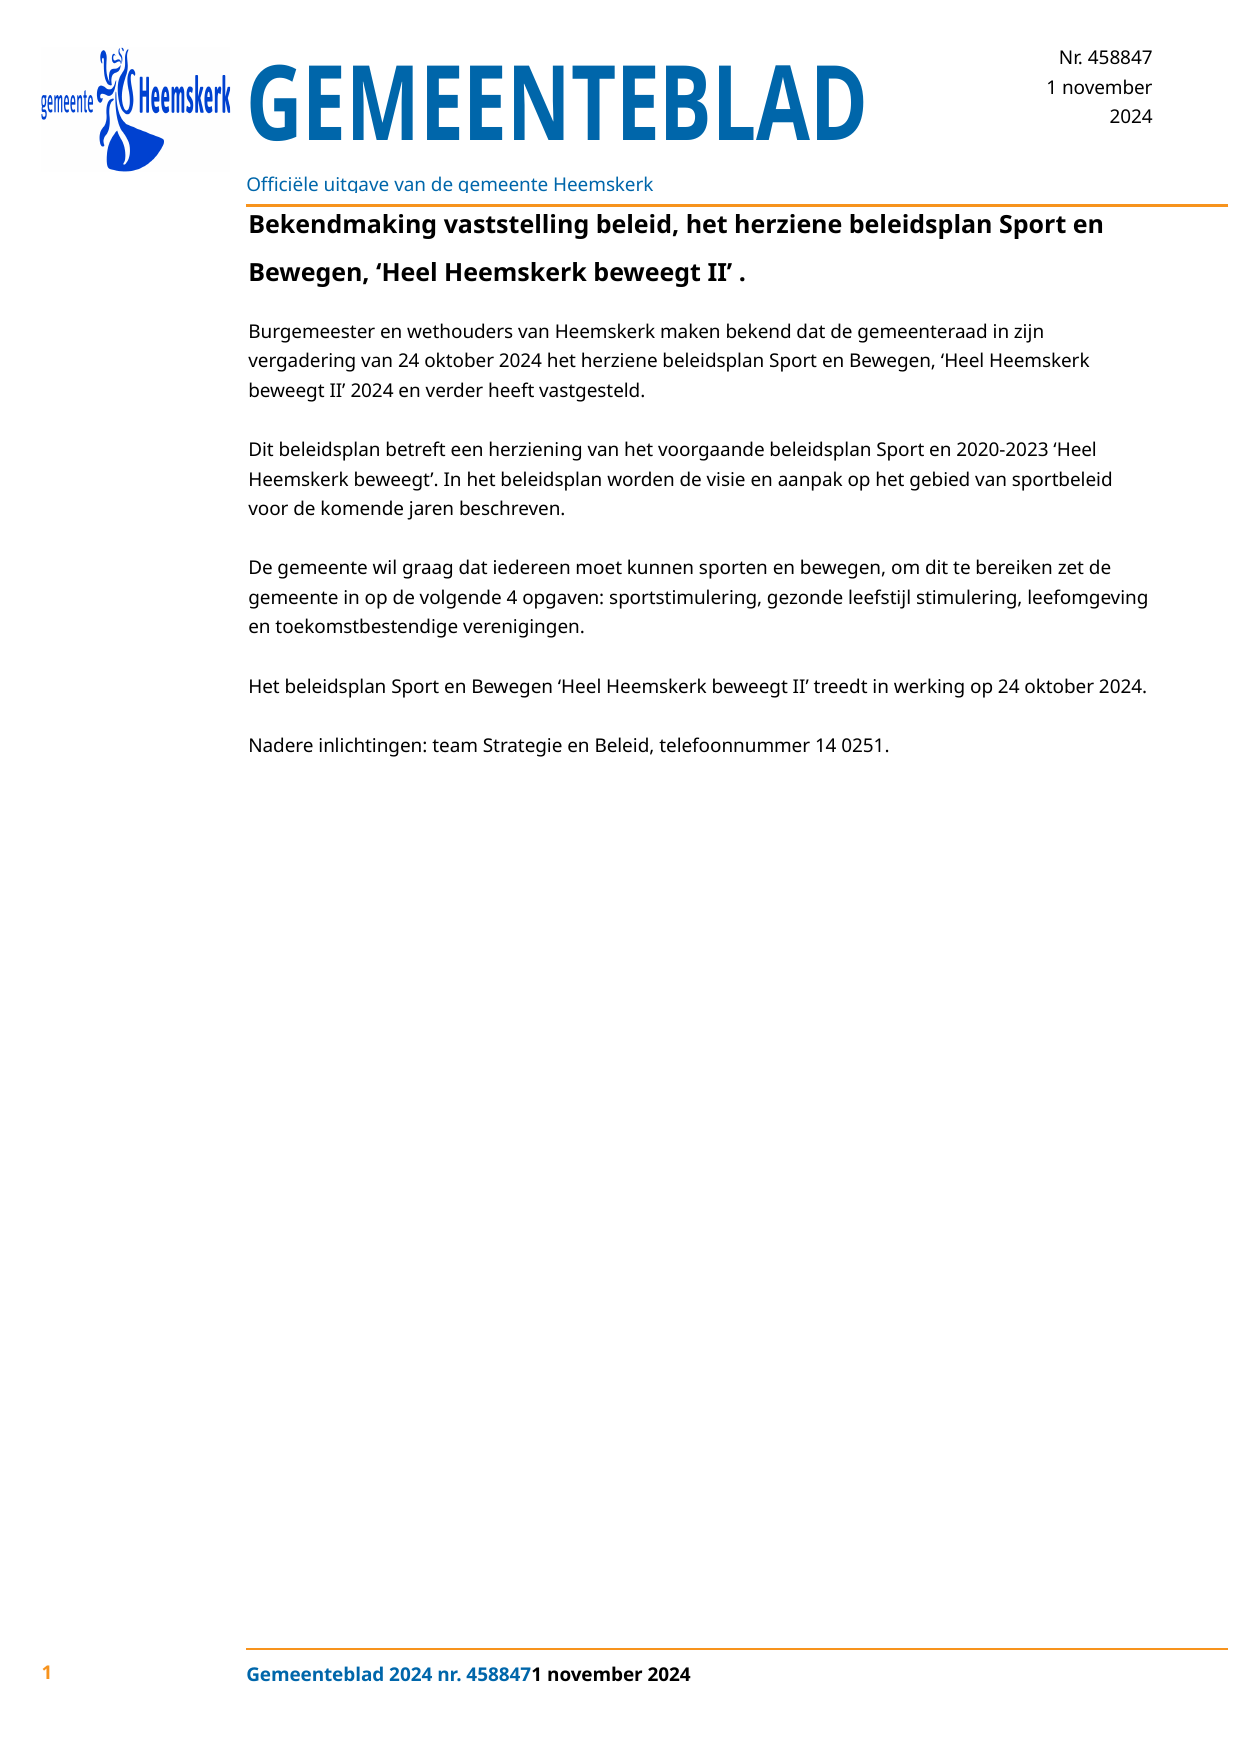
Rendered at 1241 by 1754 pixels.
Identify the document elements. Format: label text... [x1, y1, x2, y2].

text De gemeente wil graag dat iedereen moet kunnen sporten en bewegen, om dit te bereiken zet de gemeente in op de volgende 4 opgaven: sportstimulering, gezonde leefstijl stimulering, leefomgeving en toekomstbestendige verenigingen. [248, 554, 1152, 639]
text Nadere inlichtingen: team Strategie en Beleid, telefoonnummer 14 0251. [248, 732, 1152, 758]
text Burgemeester en wethouders van Heemskerk maken bekend dat de gemeenteraad in zijn vergadering van 24 oktober 2024 het herziene beleidsplan Sport en Bewegen, ‘Heel Heemskerk beweegt II’ 2024 en verder heeft vastgesteld. [248, 318, 1152, 403]
picture [41, 47, 231, 172]
text Bekendmaking vaststelling beleid, het herziene beleidsplan Sport en Bewegen, ‘Heel Heemskerk beweegt II’ . [248, 207, 1152, 288]
text Het beleidsplan Sport en Bewegen ‘Heel Heemskerk beweegt II’ treedt in werking op 24 oktober 2024. [248, 673, 1152, 699]
text Dit beleidsplan betreft een herziening van het voorgaande beleidsplan Sport en 2020-2023 ‘Heel Heemskerk beweegt’. In het beleidsplan worden de visie en aanpak op het gebied van sportbeleid voor de komende jaren beschreven. [248, 436, 1152, 521]
